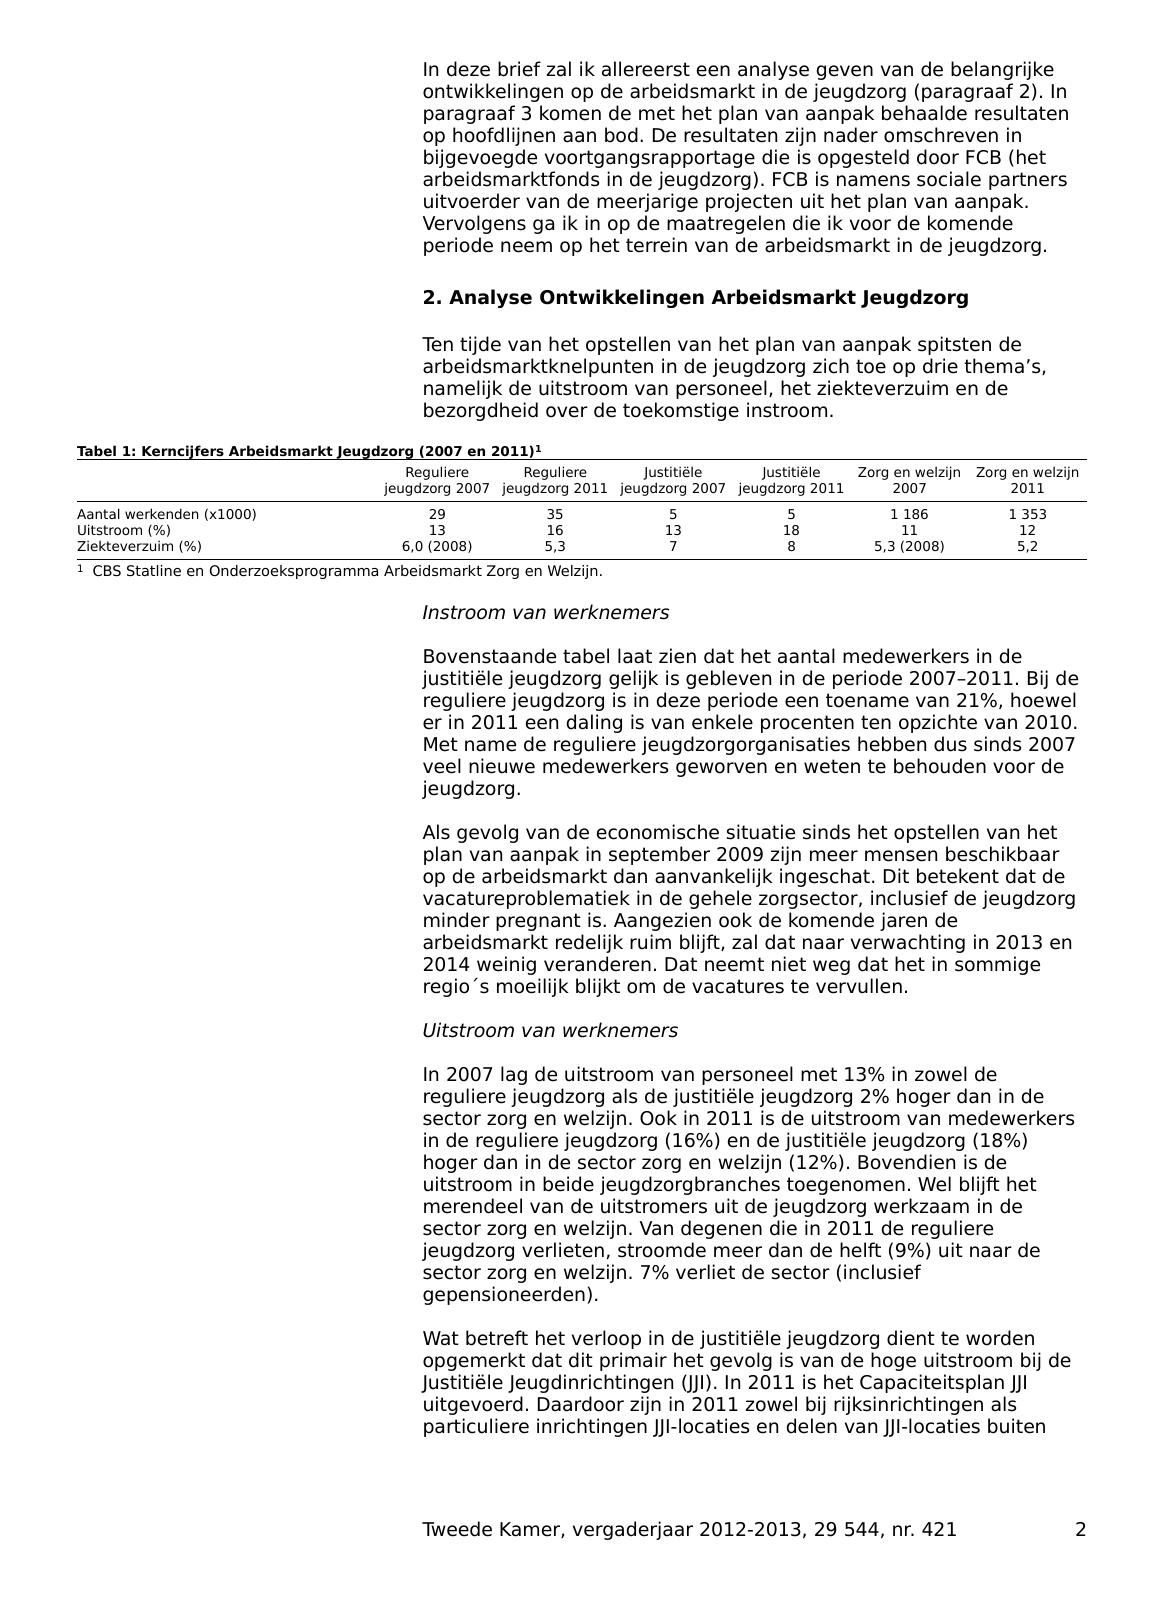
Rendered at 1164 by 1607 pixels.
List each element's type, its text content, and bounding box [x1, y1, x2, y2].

table_cell 18 [732, 523, 850, 538]
table_cell 35 [496, 502, 614, 523]
text Bovenstaande tabel laat zien dat het aantal medewerkers in de justitiële jeugdzorg gelijk is gebleven in de periode 2007–2011. Bij de reguliere jeugdzorg is in deze periode een toename van 21%, hoewel er in 2011 een daling is van enkele procenten ten opzichte van 2010. Met name de reguliere jeugdzorgorganisaties hebben dus sinds 2007 veel nieuwe medewerkers geworven en weten te behouden voor de jeugdzorg. [422, 646, 1087, 800]
text In 2007 lag de uitstroom van personeel met 13% in zowel de reguliere jeugdzorg als de justitiële jeugdzorg 2% hoger dan in de sector zorg en welzijn. Ook in 2011 is de uitstroom van medewerkers in de reguliere jeugdzorg (16%) en de justitiële jeugdzorg (18%) hoger dan in de sector zorg en welzijn (12%). Bovendien is de uitstroom in beide jeugdzorgbranches toegenomen. Wel blijft het merendeel van de uitstromers uit de jeugdzorg werkzaam in de sector zorg en welzijn. Van degenen die in 2011 de reguliere jeugdzorg verlieten, stroomde meer dan de helft (9%) uit naar de sector zorg en welzijn. 7% verliet de sector (inclusief gepensioneerden). [422, 1064, 1087, 1306]
table_cell 16 [496, 523, 614, 538]
table_cell Uitstroom (%) [77, 523, 378, 538]
table_cell 1 353 [969, 502, 1087, 523]
table_cell 5,2 [969, 539, 1087, 559]
table_cell 13 [614, 523, 732, 538]
table_cell 8 [732, 539, 850, 559]
table_cell 5,3 (2008) [850, 539, 968, 559]
subtitle 2. Analyse Ontwikkelingen Arbeidsmarkt Jeugdzorg [422, 287, 1087, 309]
table_cell 5 [732, 502, 850, 523]
table_cell 11 [850, 523, 968, 538]
table_cell 1 186 [850, 502, 968, 523]
table_cell Justitiële jeugdzorg 2011 [732, 460, 850, 501]
table_header Tabel 1: Kerncijfers Arbeidsmarkt Jeugdzorg (2007 en 2011)1 [77, 444, 1087, 459]
table_cell 5,3 [496, 539, 614, 559]
table_cell Zorg en welzijn 2011 [969, 460, 1087, 501]
text Ten tijde van het opstellen van het plan van aanpak spitsten de arbeidsmarktknelpunten in de jeugdzorg zich toe op drie thema’s, namelijk de uitstroom van personeel, het ziekteverzuim en de bezorgdheid over de toekomstige instroom. [422, 334, 1087, 422]
subtitle Uitstroom van werknemers [422, 1020, 1087, 1042]
table_cell 7 [614, 539, 732, 559]
text Als gevolg van de economische situatie sinds het opstellen van het plan van aanpak in september 2009 zijn meer mensen beschikbaar op de arbeidsmarkt dan aanvankelijk ingeschat. Dit betekent dat de vacatureproblematiek in de gehele zorgsector, inclusief de jeugdzorg minder pregnant is. Aangezien ook de komende jaren de arbeidsmarkt redelijk ruim blijft, zal dat naar verwachting in 2013 en 2014 weinig veranderen. Dat neemt niet weg dat het in sommige regio´s moeilijk blijkt om de vacatures te vervullen. [422, 822, 1087, 998]
table_cell 1 CBS Statline en Onderzoeksprogramma Arbeidsmarkt Zorg en Welzijn. [77, 560, 1087, 580]
text In deze brief zal ik allereerst een analyse geven van de belangrijke ontwikkelingen op de arbeidsmarkt in de jeugdzorg (paragraaf 2). In paragraaf 3 komen de met het plan van aanpak behaalde resultaten op hoofdlijnen aan bod. De resultaten zijn nader omschreven in bijgevoegde voortgangsrapportage die is opgesteld door FCB (het arbeidsmarktfonds in de jeugdzorg). FCB is namens sociale partners uitvoerder van de meerjarige projecten uit het plan van aanpak. Vervolgens ga ik in op de maatregelen die ik voor de komende periode neem op het terrein van de arbeidsmarkt in de jeugdzorg. [422, 59, 1087, 257]
table_cell [77, 460, 378, 501]
table_cell 13 [378, 523, 496, 538]
table_cell 29 [378, 502, 496, 523]
table_cell Ziekteverzuim (%) [77, 539, 378, 559]
table_cell 5 [614, 502, 732, 523]
table_cell Reguliere jeugdzorg 2007 [378, 460, 496, 501]
table_cell Zorg en welzijn 2007 [850, 460, 968, 501]
table_cell 6,0 (2008) [378, 539, 496, 559]
subtitle Instroom van werknemers [422, 602, 1087, 624]
table_cell Justitiële jeugdzorg 2007 [614, 460, 732, 501]
table_cell Reguliere jeugdzorg 2011 [496, 460, 614, 501]
text Wat betreft het verloop in de justitiële jeugdzorg dient te worden opgemerkt dat dit primair het gevolg is van de hoge uitstroom bij de Justitiële Jeugdinrichtingen (JJI). In 2011 is het Capaciteitsplan JJI uitgevoerd. Daardoor zijn in 2011 zowel bij rijksinrichtingen als particuliere inrichtingen JJI-locaties en delen van JJI-locaties buiten [422, 1328, 1087, 1438]
table_cell Aantal werkenden (x1000) [77, 502, 378, 523]
table_cell 12 [969, 523, 1087, 538]
